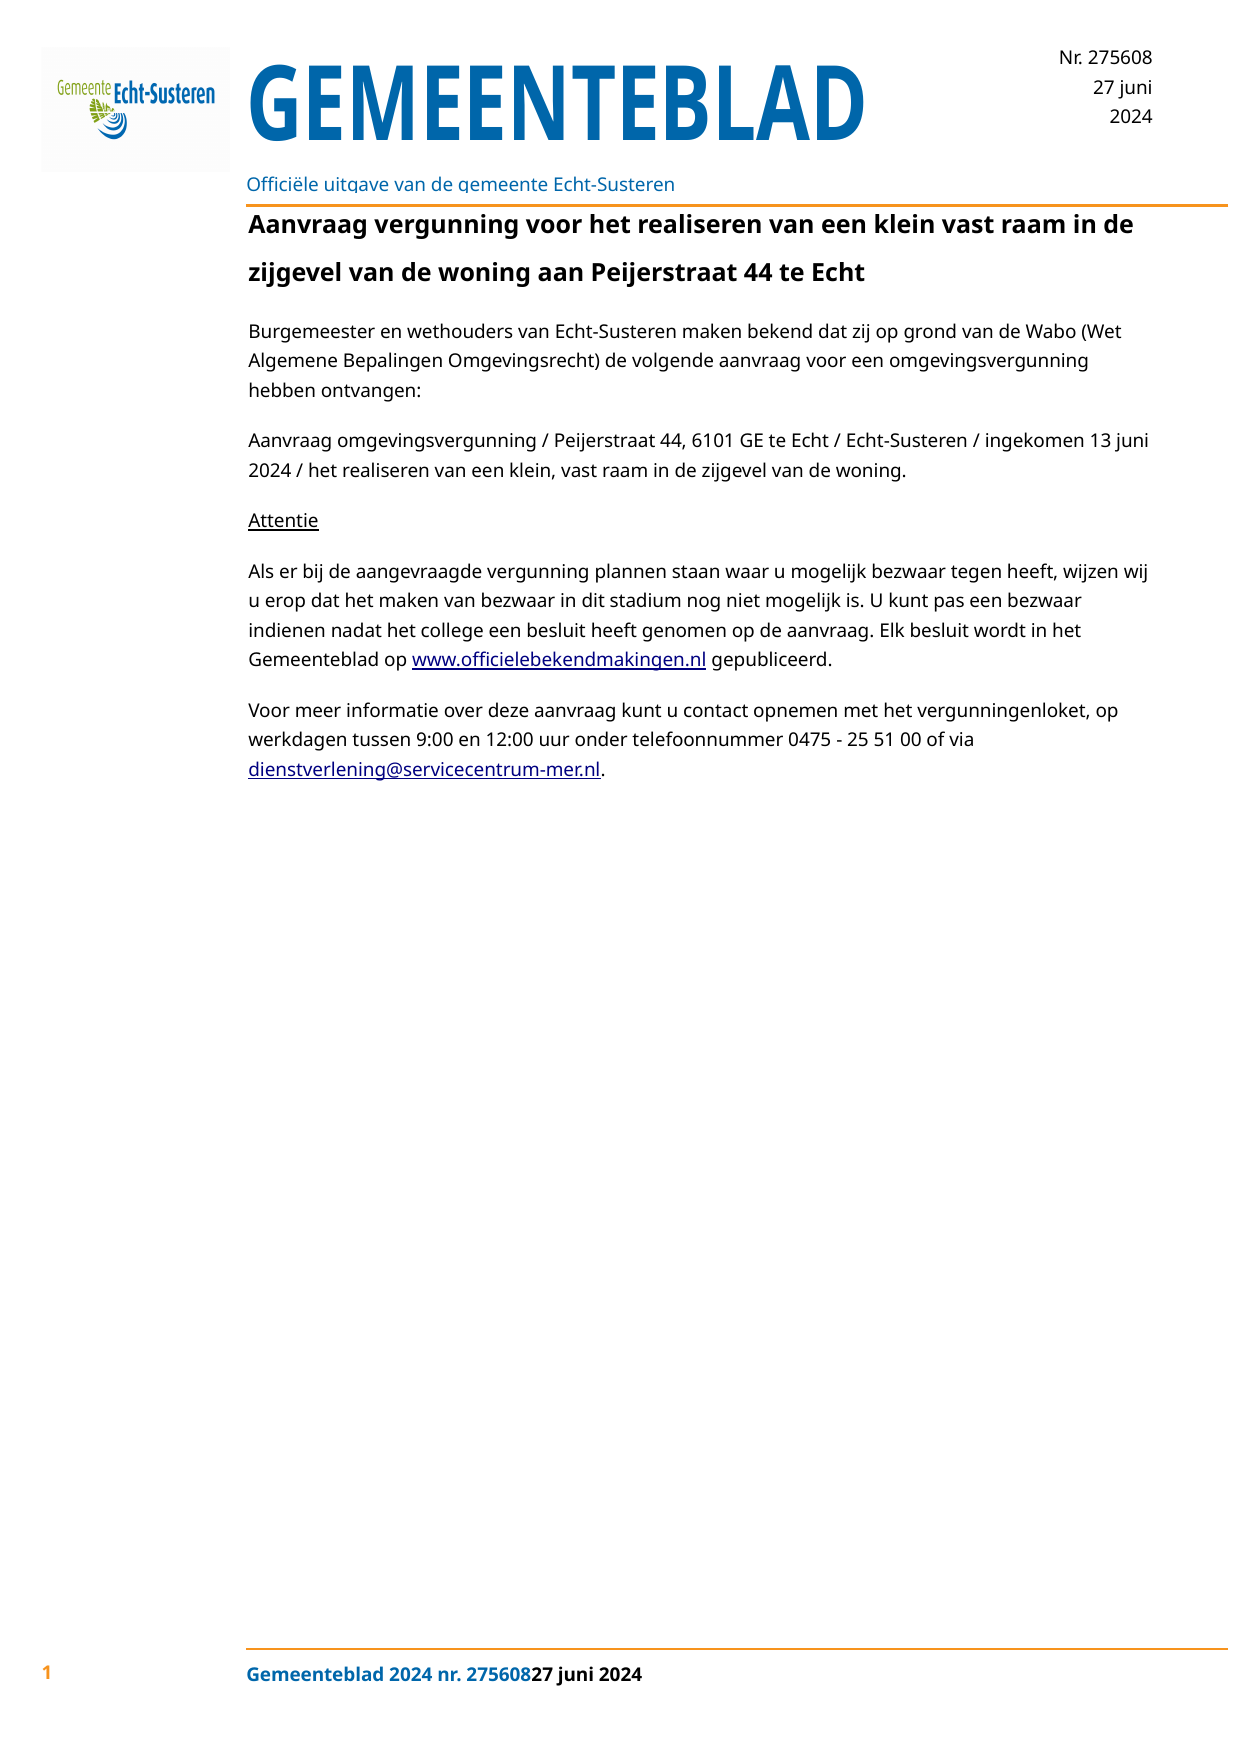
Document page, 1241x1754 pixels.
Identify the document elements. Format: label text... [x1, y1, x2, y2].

text Voor meer informatie over deze aanvraag kunt u contact opnemen met het vergunningenloket, op werkdagen tussen 9:00 en 12:00 uur onder telefoonnummer 0475 - 25 51 00 of via dienstverlening@servicecentrum-mer.nl. [248, 697, 1152, 782]
text Aanvraag omgevingsvergunning / Peijerstraat 44, 6101 GE te Echt / Echt-Susteren / ingekomen 13 juni 2024 / het realiseren van een klein, vast raam in de zijgevel van de woning. [248, 427, 1152, 483]
text Als er bij de aangevraagde vergunning plannen staan waar u mogelijk bezwaar tegen heeft, wijzen wij u erop dat het maken van bezwaar in dit stadium nog niet mogelijk is. U kunt pas een bezwaar indienen nadat het college een besluit heeft genomen op de aanvraag. Elk besluit wordt in het Gemeenteblad op www.officielebekendmakingen.nl gepubliceerd. [248, 558, 1152, 672]
text Burgemeester en wethouders van Echt-Susteren maken bekend dat zij op grond van de Wabo (Wet Algemene Bepalingen Omgevingsrecht) de volgende aanvraag voor een omgevingsvergunning hebben ontvangen: [248, 318, 1152, 403]
picture [41, 47, 231, 172]
text Attentie [248, 507, 1152, 533]
text Aanvraag vergunning voor het realiseren van een klein vast raam in de zijgevel van de woning aan Peijerstraat 44 te Echt [248, 207, 1152, 288]
